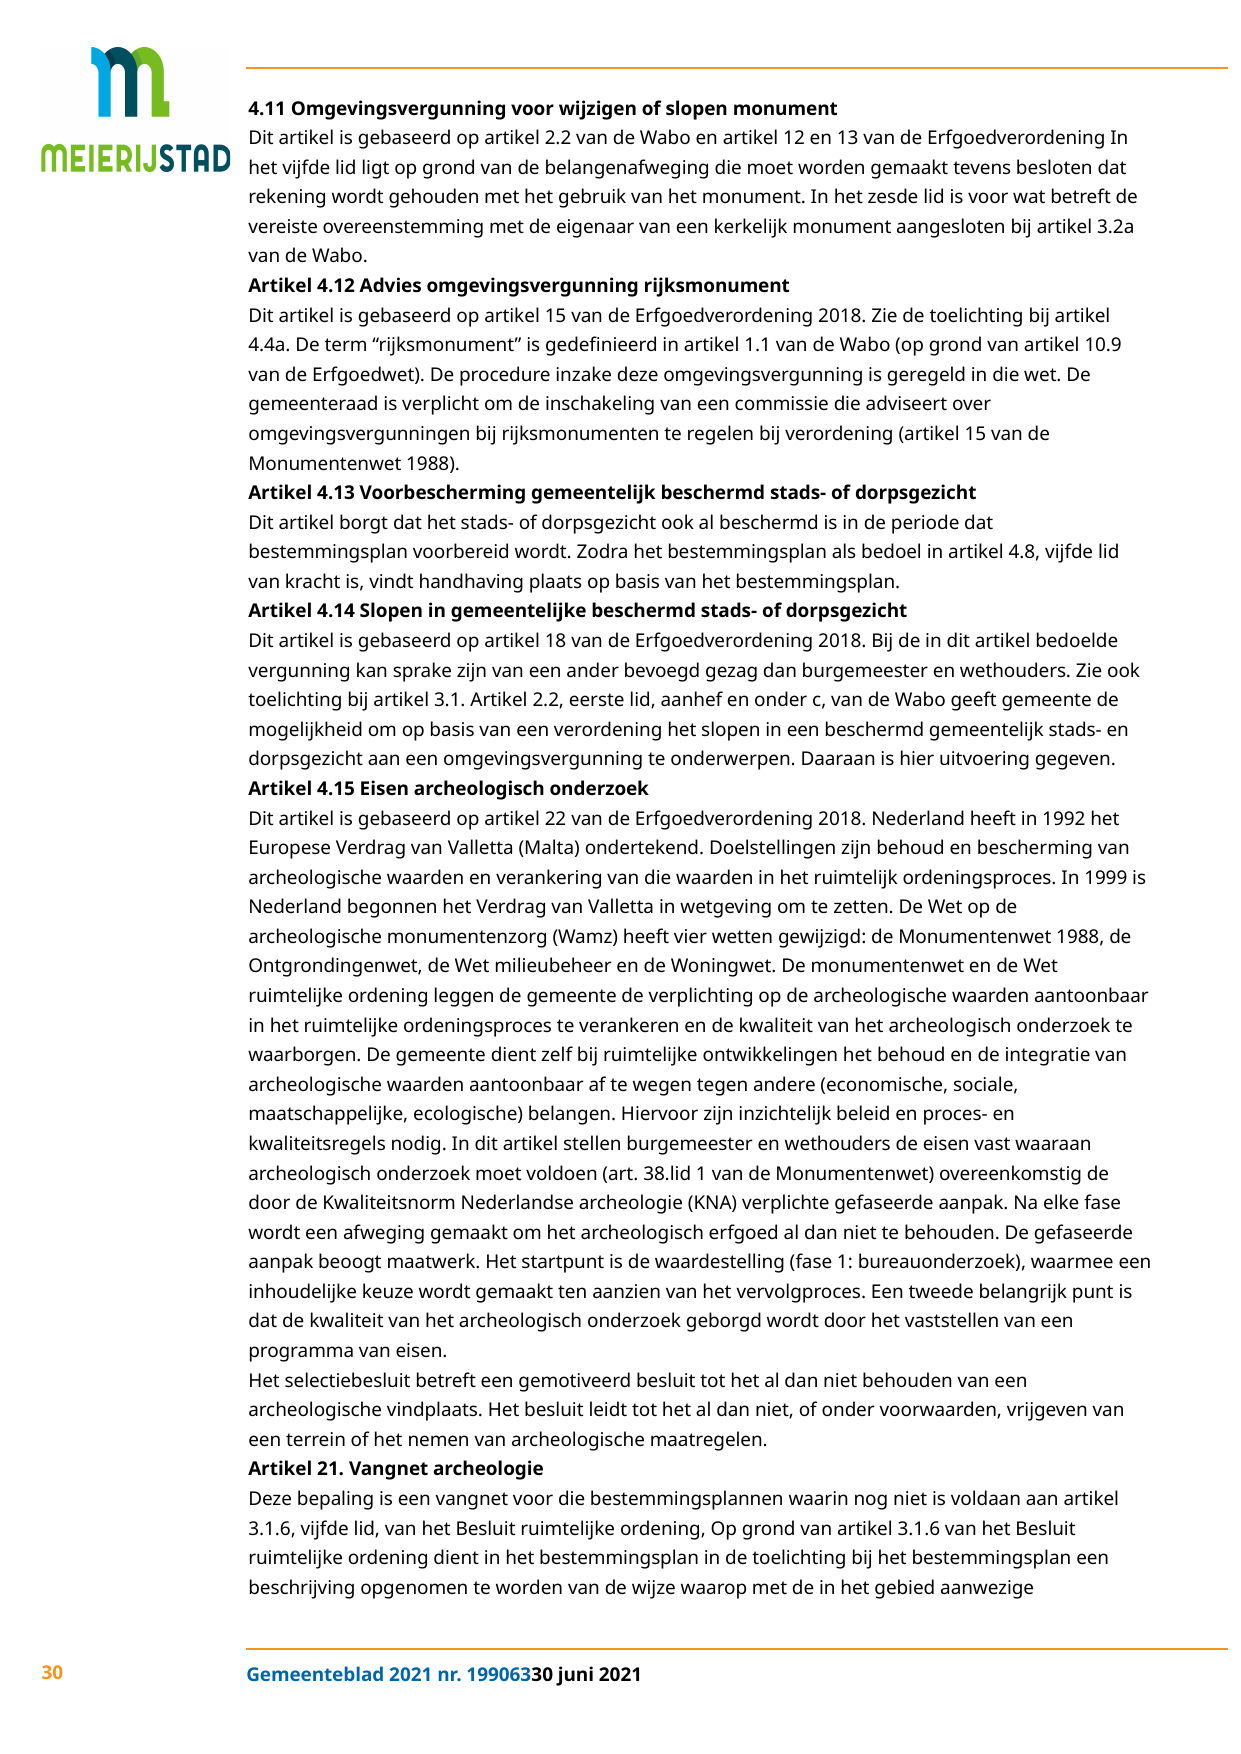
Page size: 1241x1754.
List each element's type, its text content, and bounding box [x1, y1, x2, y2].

text Artikel 4.15 Eisen archeologisch onderzoek [248, 775, 1152, 801]
text Dit artikel is gebaseerd op artikel 15 van de Erfgoedverordening 2018. Zie de toelichting bij artikel 4.4a. De term “rijksmonument” is gedefinieerd in artikel 1.1 van de Wabo (op grond van artikel 10.9 van de Erfgoedwet). De procedure inzake deze omgevingsvergunning is geregeld in die wet. De gemeenteraad is verplicht om de inschakeling van een commissie die adviseert over omgevingsvergunningen bij rijksmonumenten te regelen bij verordening (artikel 15 van de Monumentenwet 1988). [248, 302, 1152, 476]
text Deze bepaling is een vangnet voor die bestemmingsplannen waarin nog niet is voldaan aan artikel 3.1.6, vijfde lid, van het Besluit ruimtelijke ordening, Op grond van artikel 3.1.6 van het Besluit ruimtelijke ordening dient in het bestemmingsplan in de toelichting bij het bestemmingsplan een beschrijving opgenomen te worden van de wijze waarop met de in het gebied aanwezige [248, 1485, 1152, 1600]
text Artikel 4.14 Slopen in gemeentelijke beschermd stads- of dorpsgezicht [248, 598, 1152, 623]
text Dit artikel is gebaseerd op artikel 2.2 van de Wabo en artikel 12 en 13 van de Erfgoedverordening In het vijfde lid ligt op grond van de belangenafweging die moet worden gemaakt tevens besloten dat rekening wordt gehouden met het gebruik van het monument. In het zesde lid is voor wat betreft de vereiste overeenstemming met de eigenaar van een kerkelijk monument aangesloten bij artikel 3.2a van de Wabo. [248, 124, 1152, 268]
text Het selectiebesluit betreft een gemotiveerd besluit tot het al dan niet behouden van een archeologische vindplaats. Het besluit leidt tot het al dan niet, of onder voorwaarden, vrijgeven van een terrein of het nemen van archeologische maatregelen. [248, 1367, 1152, 1452]
text Artikel 4.13 Voorbescherming gemeentelijk beschermd stads- of dorpsgezicht [248, 479, 1152, 505]
text Dit artikel is gebaseerd op artikel 22 van de Erfgoedverordening 2018. Nederland heeft in 1992 het Europese Verdrag van Valletta (Malta) ondertekend. Doelstellingen zijn behoud en bescherming van archeologische waarden en verankering van die waarden in het ruimtelijk ordeningsproces. In 1999 is Nederland begonnen het Verdrag van Valletta in wetgeving om te zetten. De Wet op de archeologische monumentenzorg (Wamz) heeft vier wetten gewijzigd: de Monumentenwet 1988, de Ontgrondingenwet, de Wet milieubeheer en de Woningwet. De monumentenwet en de Wet ruimtelijke ordening leggen de gemeente de verplichting op de archeologische waarden aantoonbaar in het ruimtelijke ordeningsproces te verankeren en de kwaliteit van het archeologisch onderzoek te waarborgen. De gemeente dient zelf bij ruimtelijke ontwikkelingen het behoud en de integratie van archeologische waarden aantoonbaar af te wegen tegen andere (economische, sociale, maatschappelijke, ecologische) belangen. Hiervoor zijn inzichtelijk beleid en proces- en kwaliteitsregels nodig. In dit artikel stellen burgemeester en wethouders de eisen vast waaraan archeologisch onderzoek moet voldoen (art. 38.lid 1 van de Monumentenwet) overeenkomstig de door de Kwaliteitsnorm Nederlandse archeologie (KNA) verplichte gefaseerde aanpak. Na elke fase wordt een afweging gemaakt om het archeologisch erfgoed al dan niet te behouden. De gefaseerde aanpak beoogt maatwerk. Het startpunt is de waardestelling (fase 1: bureauonderzoek), waarmee een inhoudelijke keuze wordt gemaakt ten aanzien van het vervolgproces. Een tweede belangrijk punt is dat de kwaliteit van het archeologisch onderzoek geborgd wordt door het vaststellen van een programma van eisen. [248, 805, 1152, 1363]
picture [41, 47, 231, 172]
text Artikel 4.12 Advies omgevingsvergunning rijksmonument [248, 272, 1152, 298]
text Dit artikel is gebaseerd op artikel 18 van de Erfgoedverordening 2018. Bij de in dit artikel bedoelde vergunning kan sprake zijn van een ander bevoegd gezag dan burgemeester en wethouders. Zie ook toelichting bij artikel 3.1. Artikel 2.2, eerste lid, aanhef en onder c, van de Wabo geeft gemeente de mogelijkheid om op basis van een verordening het slopen in een beschermd gemeentelijk stads- en dorpsgezicht aan een omgevingsvergunning te onderwerpen. Daaraan is hier uitvoering gegeven. [248, 627, 1152, 771]
text Artikel 21. Vangnet archeologie [248, 1456, 1152, 1481]
text Dit artikel borgt dat het stads- of dorpsgezicht ook al beschermd is in de periode dat bestemmingsplan voorbereid wordt. Zodra het bestemmingsplan als bedoel in artikel 4.8, vijfde lid van kracht is, vindt handhaving plaats op basis van het bestemmingsplan. [248, 509, 1152, 594]
text 4.11 Omgevingsvergunning voor wijzigen of slopen monument [248, 95, 1152, 121]
